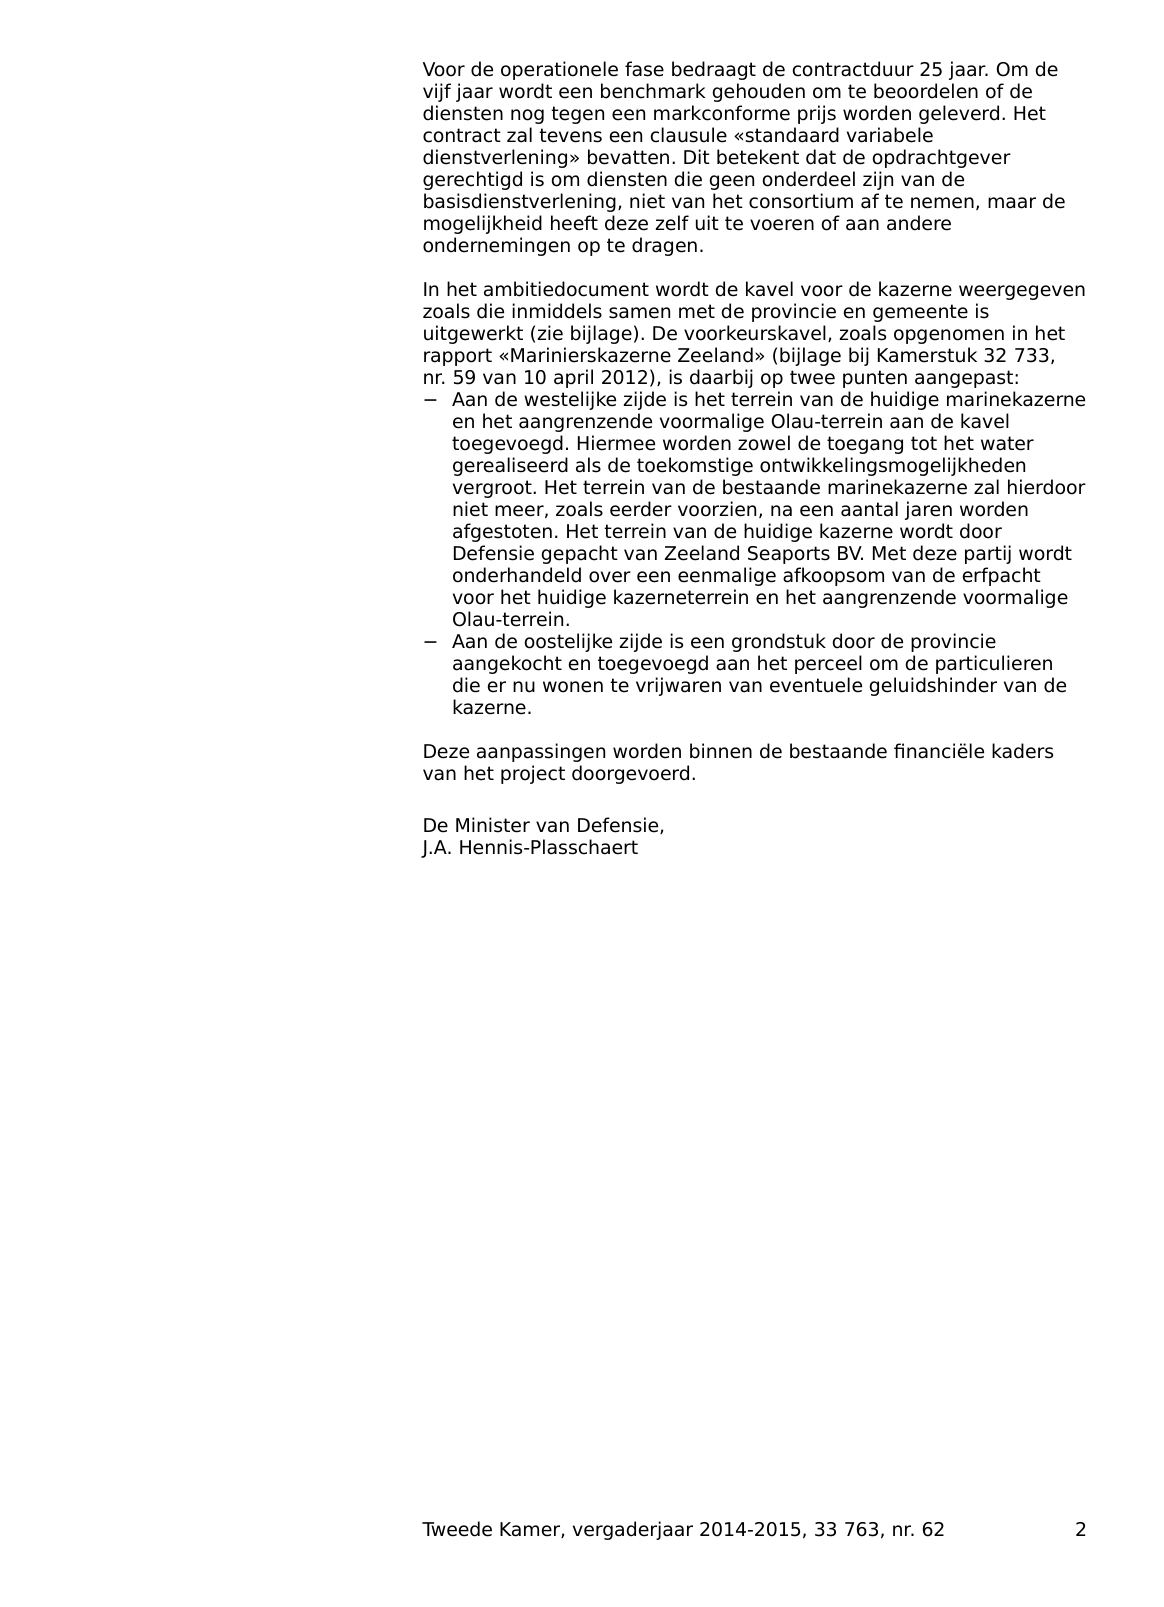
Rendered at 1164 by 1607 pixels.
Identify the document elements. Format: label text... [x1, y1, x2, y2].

text Deze aanpassingen worden binnen de bestaande financiële kaders van het project doorgevoerd. [422, 741, 1087, 785]
text − Aan de westelijke zijde is het terrein van de huidige marinekazerne en het aangrenzende voormalige Olau-terrein aan de kavel toegevoegd. Hiermee worden zowel de toegang tot het water gerealiseerd als de toekomstige ontwikkelingsmogelijkheden vergroot. Het terrein van de bestaande marinekazerne zal hierdoor niet meer, zoals eerder voorzien, na een aantal jaren worden afgestoten. Het terrein van de huidige kazerne wordt door Defensie gepacht van Zeeland Seaports BV. Met deze partij wordt onderhandeld over een eenmalige afkoopsom van de erfpacht voor het huidige kazerneterrein en het aangrenzende voormalige Olau-terrein. [422, 389, 1087, 631]
text In het ambitiedocument wordt de kavel voor de kazerne weergegeven zoals die inmiddels samen met de provincie en gemeente is uitgewerkt (zie bijlage). De voorkeurskavel, zoals opgenomen in het rapport «Marinierskazerne Zeeland» (bijlage bij Kamerstuk 32 733, nr. 59 van 10 april 2012), is daarbij op twee punten aangepast: [422, 279, 1087, 389]
text De Minister van Defensie, J.A. Hennis-Plasschaert [422, 815, 1087, 859]
text Voor de operationele fase bedraagt de contractduur 25 jaar. Om de vijf jaar wordt een benchmark gehouden om te beoordelen of de diensten nog tegen een markconforme prijs worden geleverd. Het contract zal tevens een clausule «standaard variabele dienstverlening» bevatten. Dit betekent dat de opdrachtgever gerechtigd is om diensten die geen onderdeel zijn van de basisdienstverlening, niet van het consortium af te nemen, maar de mogelijkheid heeft deze zelf uit te voeren of aan andere ondernemingen op te dragen. [422, 59, 1087, 257]
text − Aan de oostelijke zijde is een grondstuk door de provincie aangekocht en toegevoegd aan het perceel om de particulieren die er nu wonen te vrijwaren van eventuele geluidshinder van de kazerne. [422, 631, 1087, 719]
